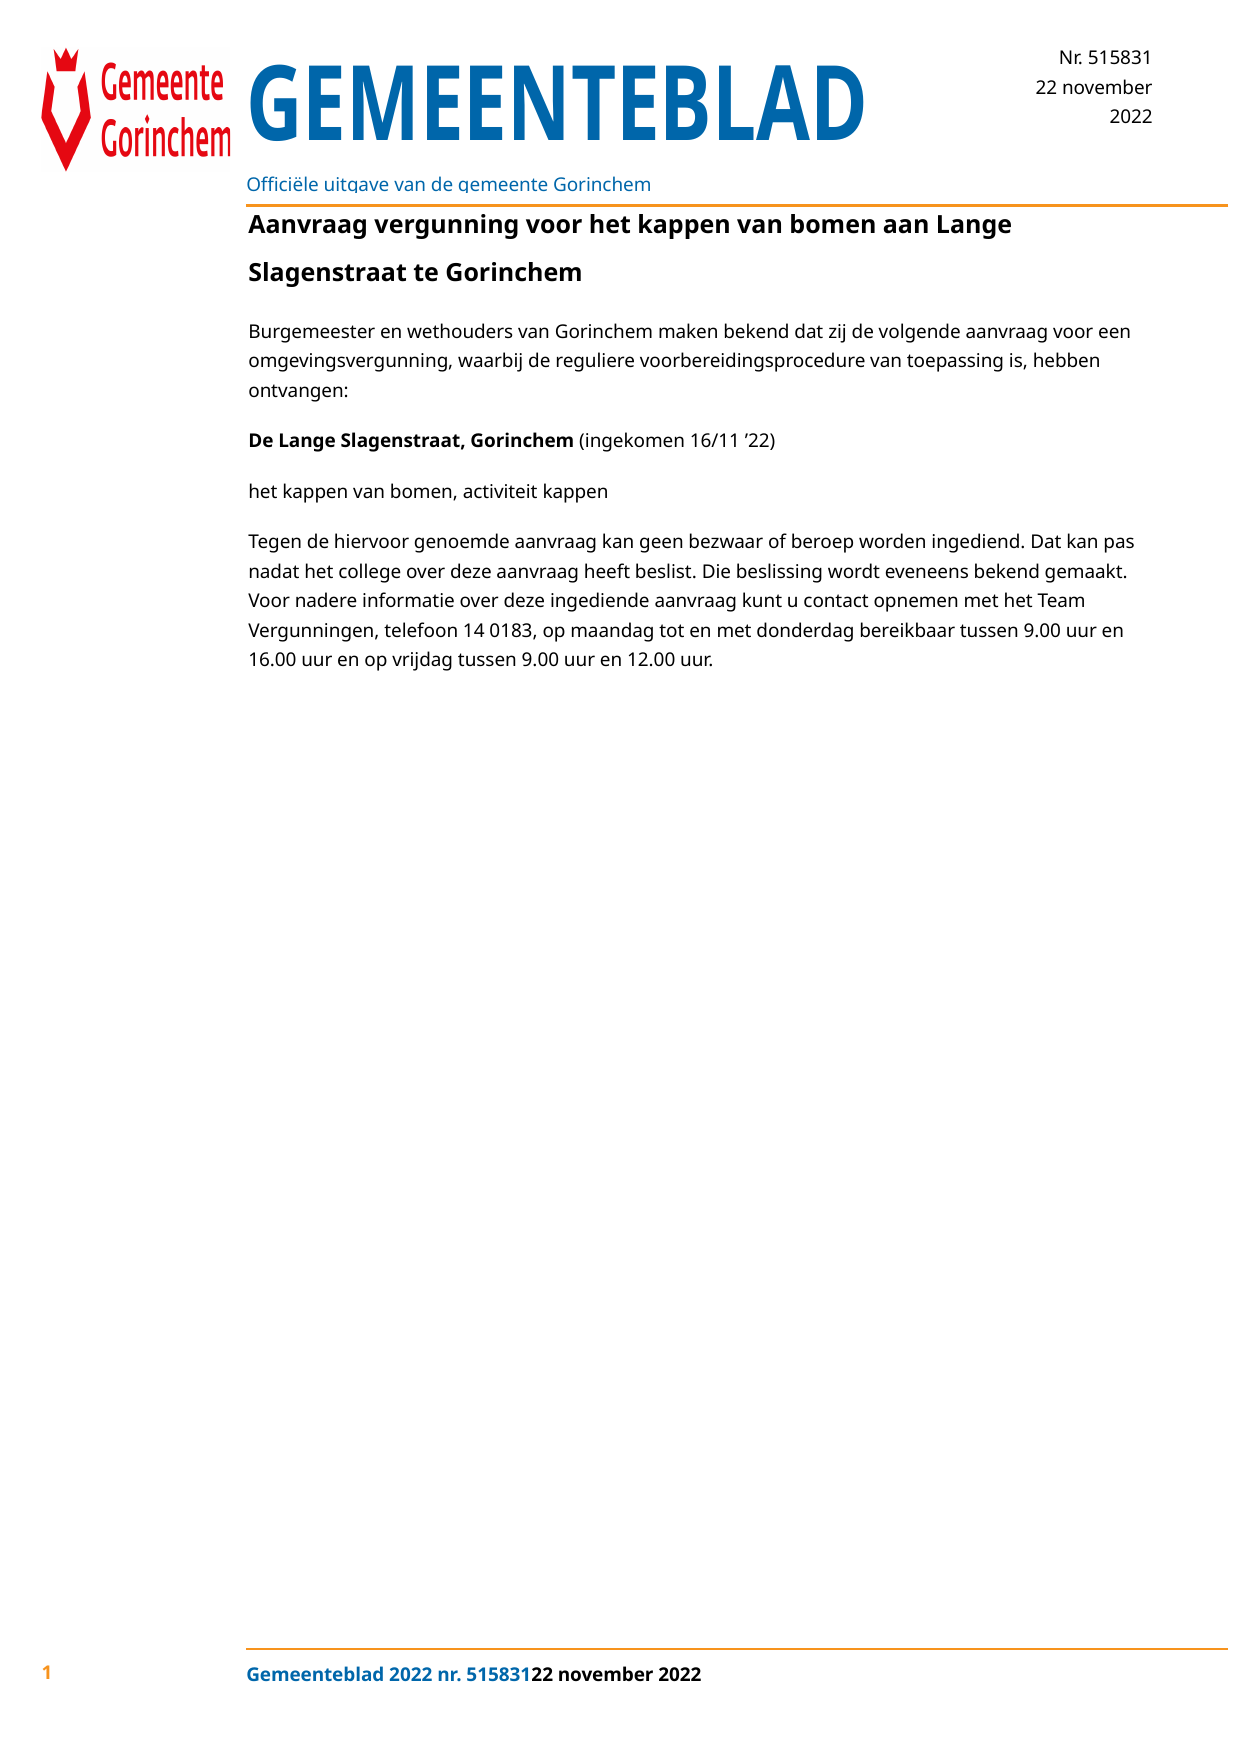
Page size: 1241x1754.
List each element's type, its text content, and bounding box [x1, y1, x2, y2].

text Aanvraag vergunning voor het kappen van bomen aan Lange Slagenstraat te Gorinchem [248, 207, 1152, 288]
text het kappen van bomen, activiteit kappen [248, 478, 1152, 504]
text Tegen de hiervoor genoemde aanvraag kan geen bezwaar of beroep worden ingediend. Dat kan pas nadat het college over deze aanvraag heeft beslist. Die beslissing wordt eveneens bekend gemaakt. Voor nadere informatie over deze ingediende aanvraag kunt u contact opnemen met het Team Vergunningen, telefoon 14 0183, op maandag tot en met donderdag bereikbaar tussen 9.00 uur en 16.00 uur en op vrijdag tussen 9.00 uur en 12.00 uur. [248, 528, 1152, 672]
picture [41, 47, 231, 172]
text De Lange Slagenstraat, Gorinchem (ingekomen 16/11 ’22) [248, 427, 1152, 453]
text Burgemeester en wethouders van Gorinchem maken bekend dat zij de volgende aanvraag voor een omgevingsvergunning, waarbij de reguliere voorbereidingsprocedure van toepassing is, hebben ontvangen: [248, 318, 1152, 403]
